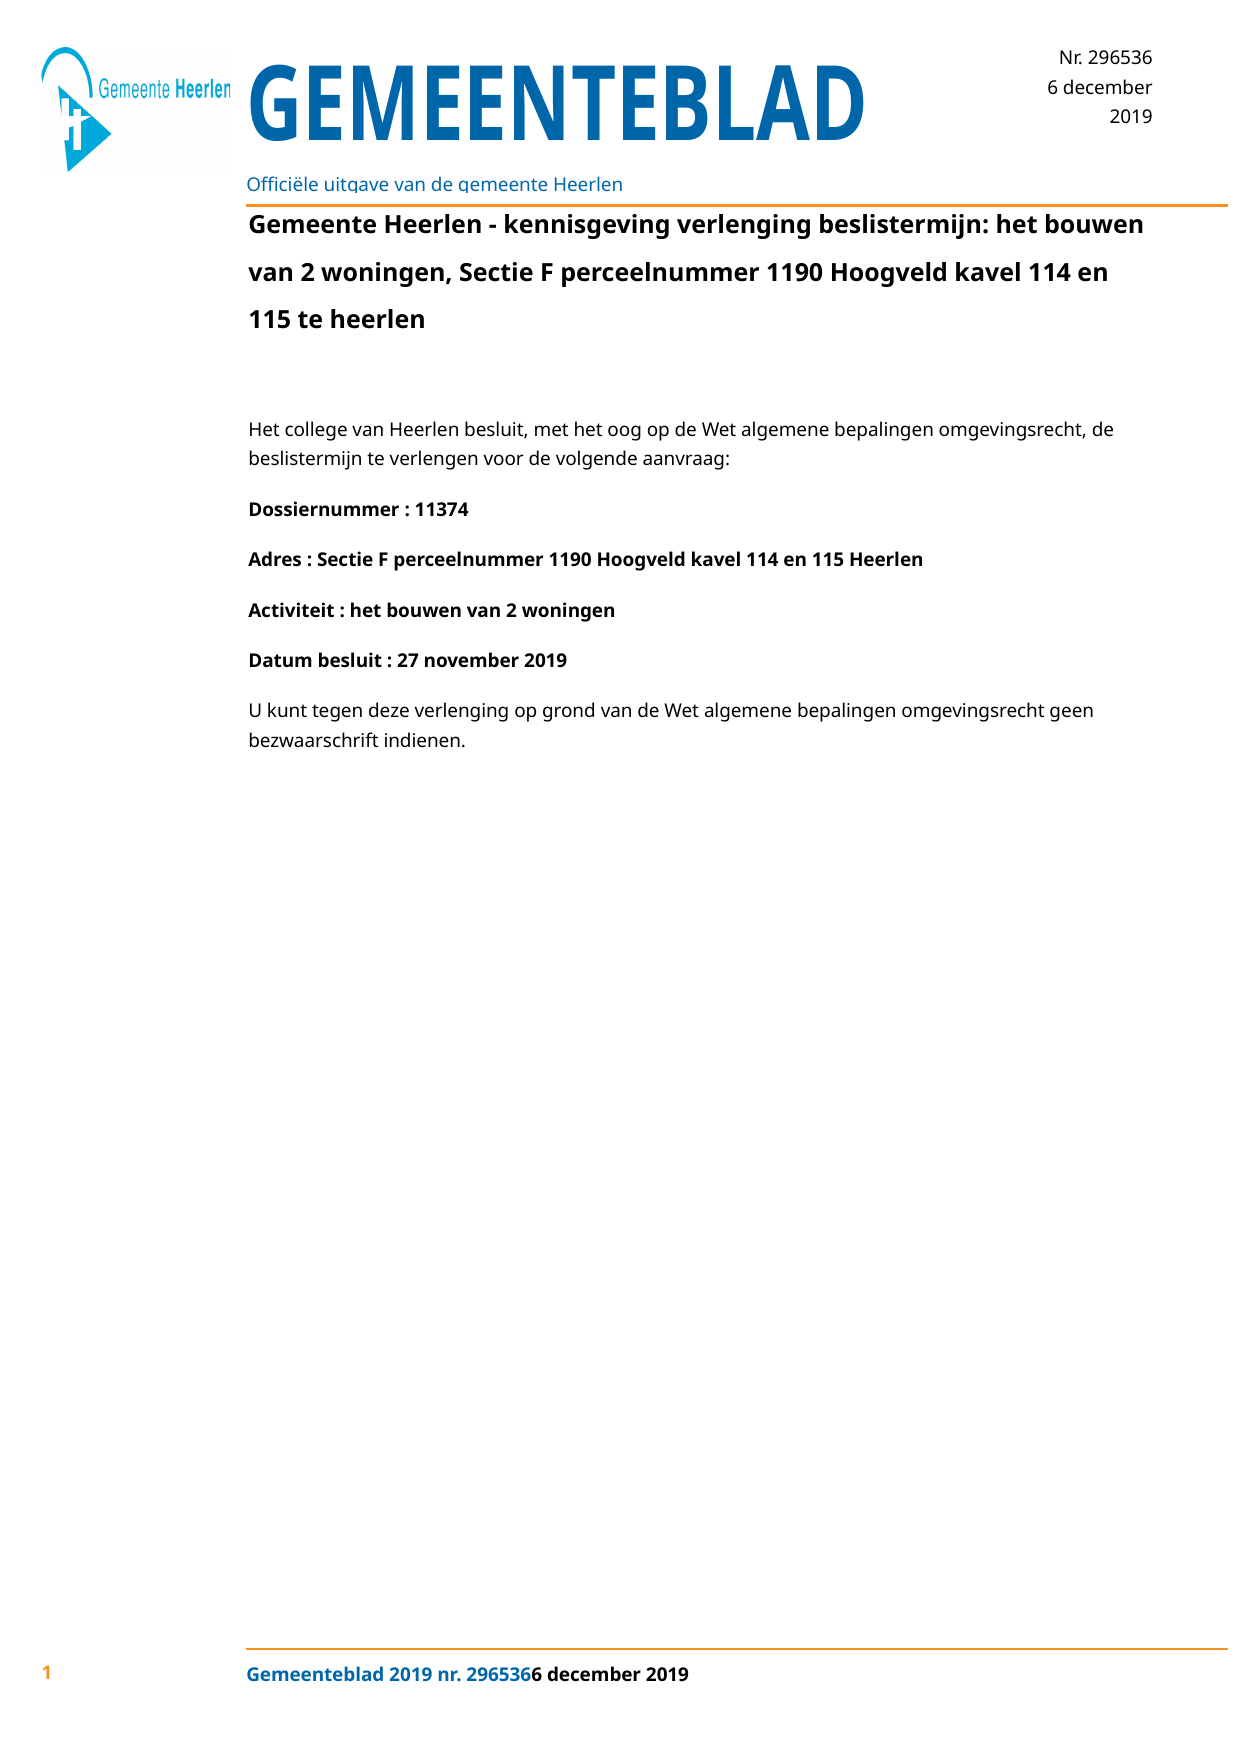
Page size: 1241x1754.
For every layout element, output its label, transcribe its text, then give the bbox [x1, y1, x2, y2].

text Gemeente Heerlen - kennisgeving verlenging beslistermijn: het bouwen van 2 woningen, Sectie F perceelnummer 1190 Hoogveld kavel 114 en 115 te heerlen [248, 207, 1152, 336]
text U kunt tegen deze verlenging op grond van de Wet algemene bepalingen omgevingsrecht geen bezwaarschrift indienen. [248, 698, 1152, 753]
text Adres : Sectie F perceelnummer 1190 Hoogveld kavel 114 en 115 Heerlen [248, 546, 1152, 572]
text Dossiernummer : 11374 [248, 496, 1152, 522]
text Datum besluit : 27 november 2019 [248, 647, 1152, 673]
picture [41, 47, 59, 70]
text Het college van Heerlen besluit, met het oog op de Wet algemene bepalingen omgevingsrecht, de beslistermijn te verlengen voor de volgende aanvraag: [248, 416, 1152, 471]
picture [41, 47, 231, 172]
text Activiteit : het bouwen van 2 woningen [248, 597, 1152, 622]
